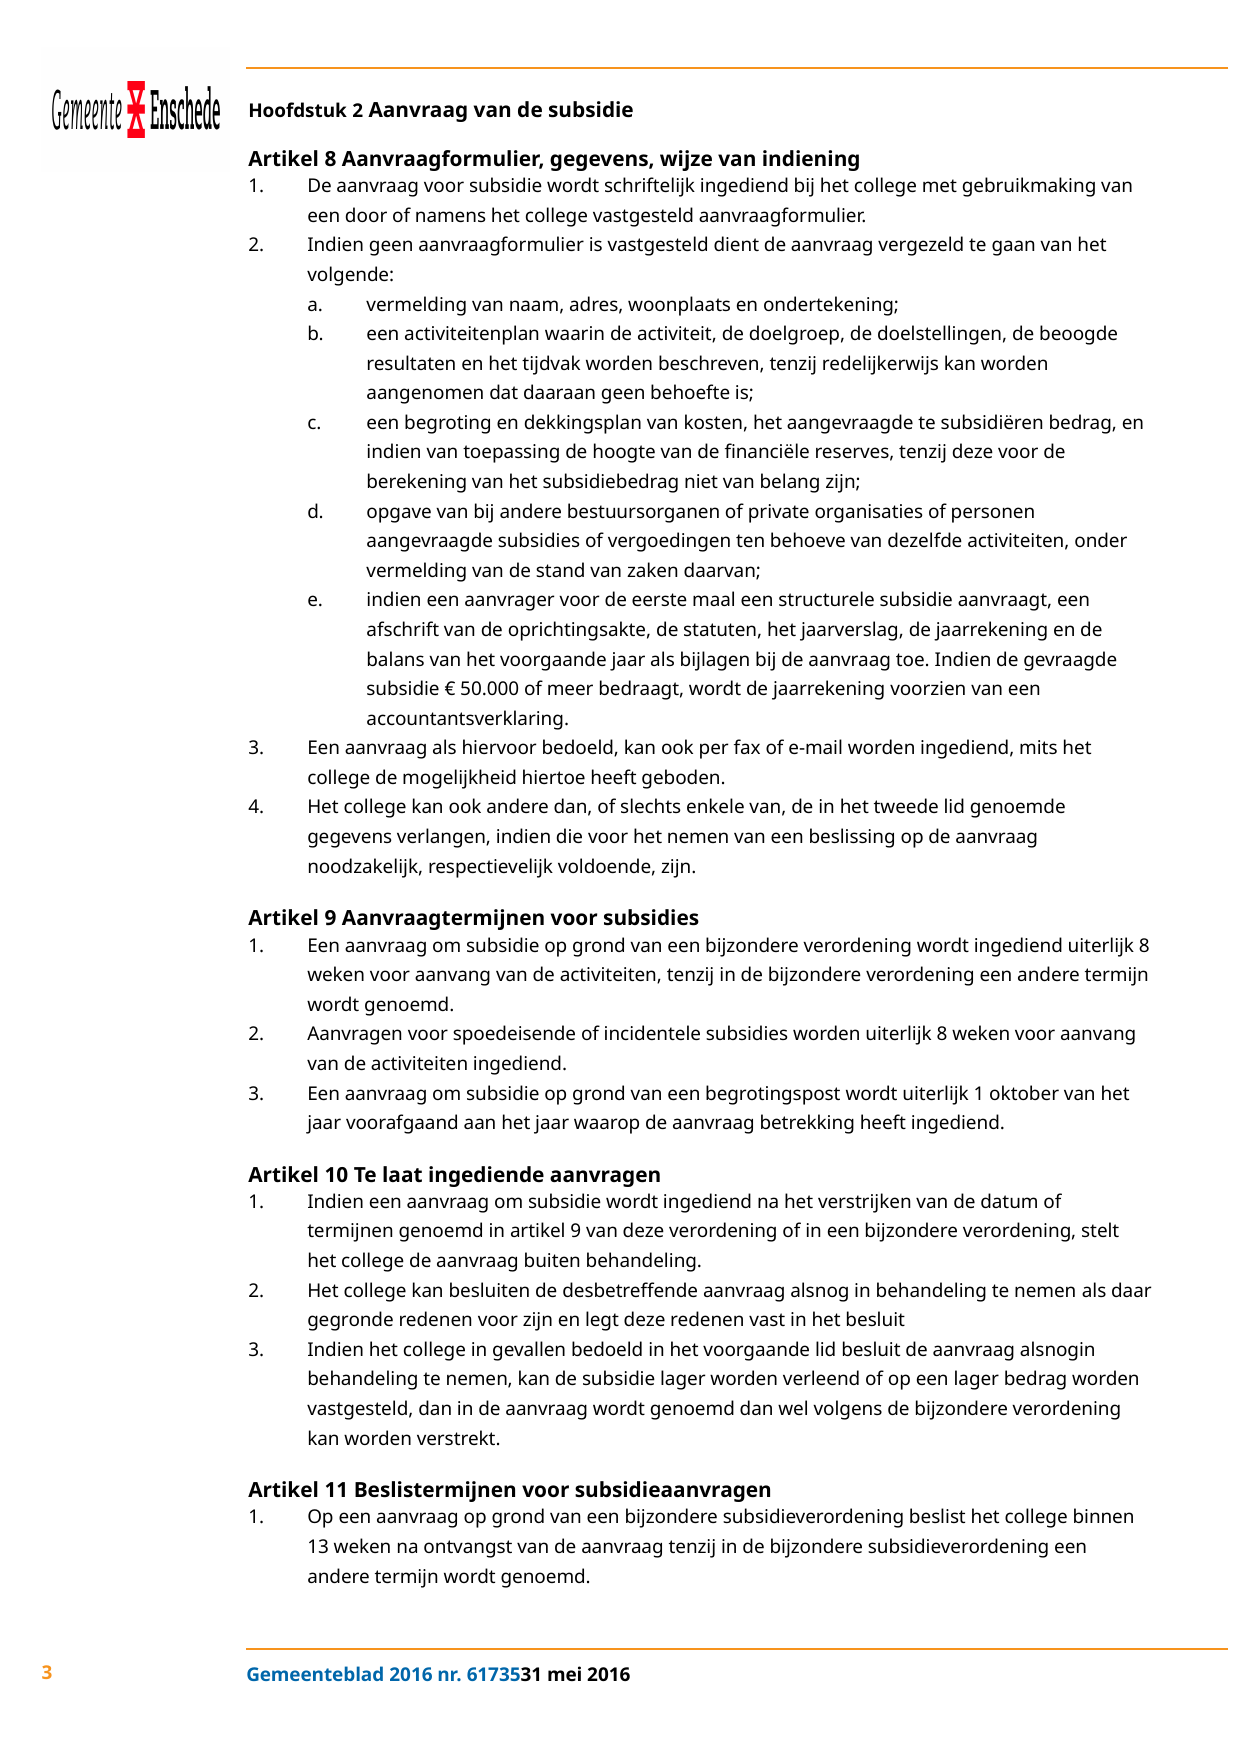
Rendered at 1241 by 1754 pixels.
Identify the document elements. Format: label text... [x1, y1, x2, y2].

list Het college kan besluiten de desbetreffende aanvraag alsnog in behandeling te nemen als daar gegronde redenen voor zijn en legt deze redenen vast in het besluit [248, 1277, 1152, 1332]
list indien een aanvrager voor de eerste maal een structurele subsidie aanvraagt, een afschrift van de oprichtingsakte, de statuten, het jaarverslag, de jaarrekening en de balans van het voorgaande jaar als bijlagen bij de aanvraag toe. Indien de gevraagde subsidie € 50.000 of meer bedraagt, wordt de jaarrekening voorzien van een accountantsverklaring. [307, 587, 1152, 731]
list een activiteitenplan waarin de activiteit, de doelgroep, de doelstellingen, de beoogde resultaten en het tijdvak worden beschreven, tenzij redelijkerwijs kan worden aangenomen dat daaraan geen behoefte is; [307, 320, 1152, 405]
list Het college kan ook andere dan, of slechts enkele van, de in het tweede lid genoemde gegevens verlangen, indien die voor het nemen van een beslissing op de aanvraag noodzakelijk, respectievelijk voldoende, zijn. [248, 794, 1152, 879]
list vermelding van naam, adres, woonplaats en ondertekening; [307, 291, 1152, 317]
text Artikel 9 Aanvraagtermijnen voor subsidies [248, 903, 1152, 932]
list Aanvragen voor spoedeisende of incidentele subsidies worden uiterlijk 8 weken voor aanvang van de activiteiten ingediend. [248, 1021, 1152, 1076]
text Artikel 10 Te laat ingediende aanvragen [248, 1160, 1152, 1188]
list een begroting en dekkingsplan van kosten, het aangevraagde te subsidiëren bedrag, en indien van toepassing de hoogte van de financiële reserves, tenzij deze voor de berekening van het subsidiebedrag niet van belang zijn; [307, 409, 1152, 494]
text Artikel 8 Aanvraagformulier, gegevens, wijze van indiening [248, 144, 1152, 172]
list opgave van bij andere bestuursorganen of private organisaties of personen aangevraagde subsidies of vergoedingen ten behoeve van dezelfde activiteiten, onder vermelding van de stand van zaken daarvan; [307, 498, 1152, 583]
list Een aanvraag als hiervoor bedoeld, kan ook per fax of e-mail worden ingediend, mits het college de mogelijkheid hiertoe heeft geboden. [248, 734, 1152, 790]
list Indien geen aanvraagformulier is vastgesteld dient de aanvraag vergezeld te gaan van het volgende: [248, 232, 1152, 287]
list Indien het college in gevallen bedoeld in het voorgaande lid besluit de aanvraag alsnogin behandeling te nemen, kan de subsidie lager worden verleend of op een lager bedrag worden vastgesteld, dan in de aanvraag wordt genoemd dan wel volgens de bijzondere verordening kan worden verstrekt. [248, 1336, 1152, 1451]
list De aanvraag voor subsidie wordt schriftelijk ingediend bij het college met gebruikmaking van een door of namens het college vastgesteld aanvraagformulier. [248, 172, 1152, 228]
picture [41, 47, 231, 172]
text Artikel 11 Beslistermijnen voor subsidieaanvragen [248, 1475, 1152, 1504]
list Indien een aanvraag om subsidie wordt ingediend na het verstrijken van de datum of termijnen genoemd in artikel 9 van deze verordening of in een bijzondere verordening, stelt het college de aanvraag buiten behandeling. [248, 1188, 1152, 1273]
list Een aanvraag om subsidie op grond van een bijzondere verordening wordt ingediend uiterlijk 8 weken voor aanvang van de activiteiten, tenzij in de bijzondere verordening een andere termijn wordt genoemd. [248, 932, 1152, 1017]
list Een aanvraag om subsidie op grond van een begrotingspost wordt uiterlijk 1 oktober van het jaar voorafgaand aan het jaar waarop de aanvraag betrekking heeft ingediend. [248, 1080, 1152, 1135]
text Hoofdstuk 2 Aanvraag van de subsidie [248, 95, 1152, 123]
list Op een aanvraag op grond van een bijzondere subsidieverordening beslist het college binnen 13 weken na ontvangst van de aanvraag tenzij in de bijzondere subsidieverordening een andere termijn wordt genoemd. [248, 1504, 1152, 1588]
